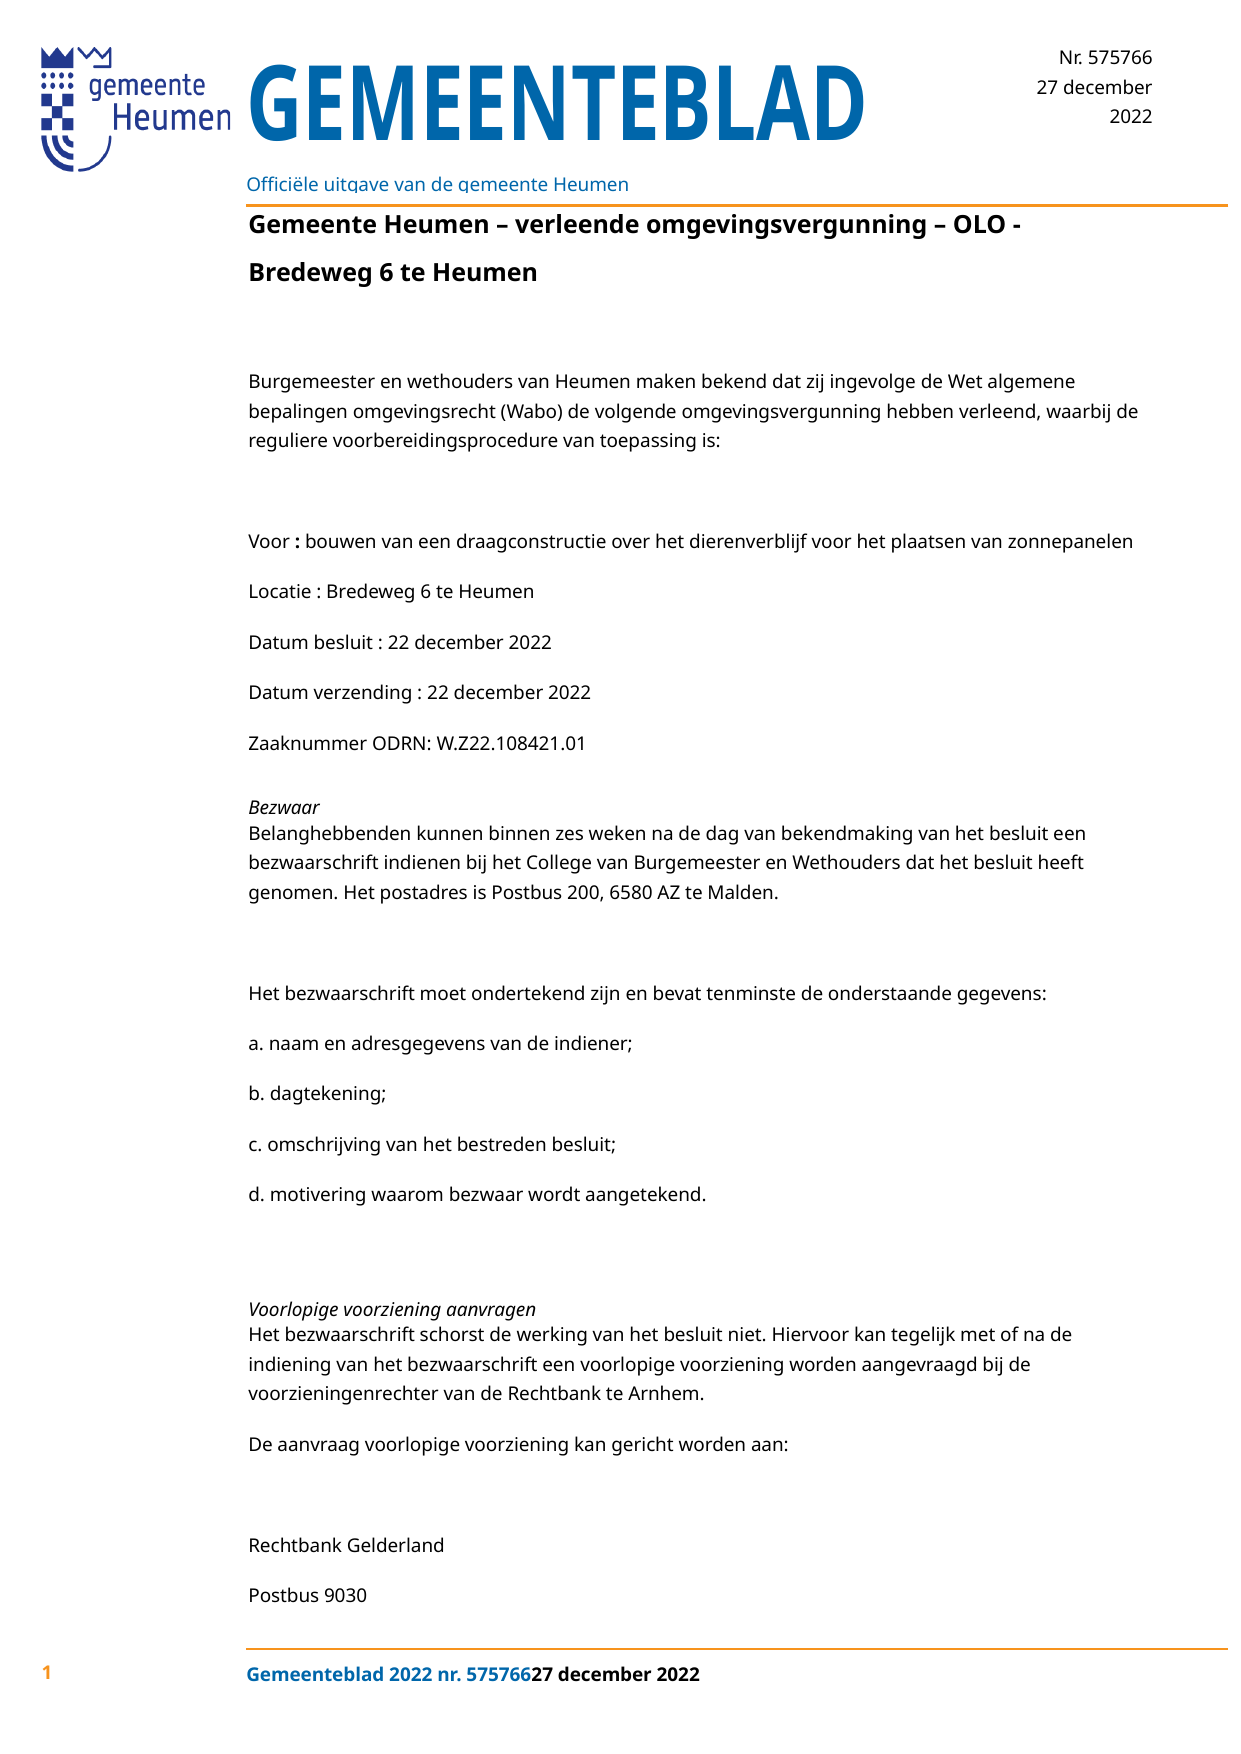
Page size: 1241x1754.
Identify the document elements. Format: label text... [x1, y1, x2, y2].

text Belanghebbenden kunnen binnen zes weken na de dag van bekendmaking van het besluit een bezwaarschrift indienen bij het College van Burgemeester en Wethouders dat het besluit heeft genomen. Het postadres is Postbus 200, 6580 AZ te Malden. [248, 820, 1152, 904]
text c. omschrijving van het bestreden besluit; [248, 1131, 1152, 1157]
picture [41, 47, 231, 172]
text Locatie : Bredeweg 6 te Heumen [248, 579, 1152, 604]
text d. motivering waarom bezwaar wordt aangetekend. [248, 1181, 1152, 1207]
text Voorlopige voorziening aanvragen [248, 1296, 1152, 1321]
text b. dagtekening; [248, 1081, 1152, 1106]
text Postbus 9030 [248, 1582, 1152, 1608]
text Het bezwaarschrift schorst de werking van het besluit niet. Hiervoor kan tegelijk met of na de indiening van het bezwaarschrift een voorlopige voorziening worden aangevraagd bij de voorzieningenrechter van de Rechtbank te Arnhem. [248, 1321, 1152, 1406]
text De aanvraag voorlopige voorziening kan gericht worden aan: [248, 1431, 1152, 1457]
text Bezwaar [248, 794, 1152, 820]
text Datum besluit : 22 december 2022 [248, 629, 1152, 655]
text Voor : bouwen van een draagconstructie over het dierenverblijf voor het plaatsen van zonnepanelen [248, 528, 1152, 554]
text Rechtbank Gelderland [248, 1532, 1152, 1558]
text Datum verzending : 22 december 2022 [248, 679, 1152, 705]
text Burgemeester en wethouders van Heumen maken bekend dat zij ingevolge de Wet algemene bepalingen omgevingsrecht (Wabo) de volgende omgevingsvergunning hebben verleend, waarbij de reguliere voorbereidingsprocedure van toepassing is: [248, 368, 1152, 453]
text a. naam en adresgegevens van de indiener; [248, 1030, 1152, 1056]
text Zaaknummer ODRN: W.Z22.108421.01 [248, 730, 1152, 756]
text Het bezwaarschrift moet ondertekend zijn en bevat tenminste de onderstaande gegevens: [248, 980, 1152, 1005]
text Gemeente Heumen – verleende omgevingsvergunning – OLO - Bredeweg 6 te Heumen [248, 207, 1152, 288]
